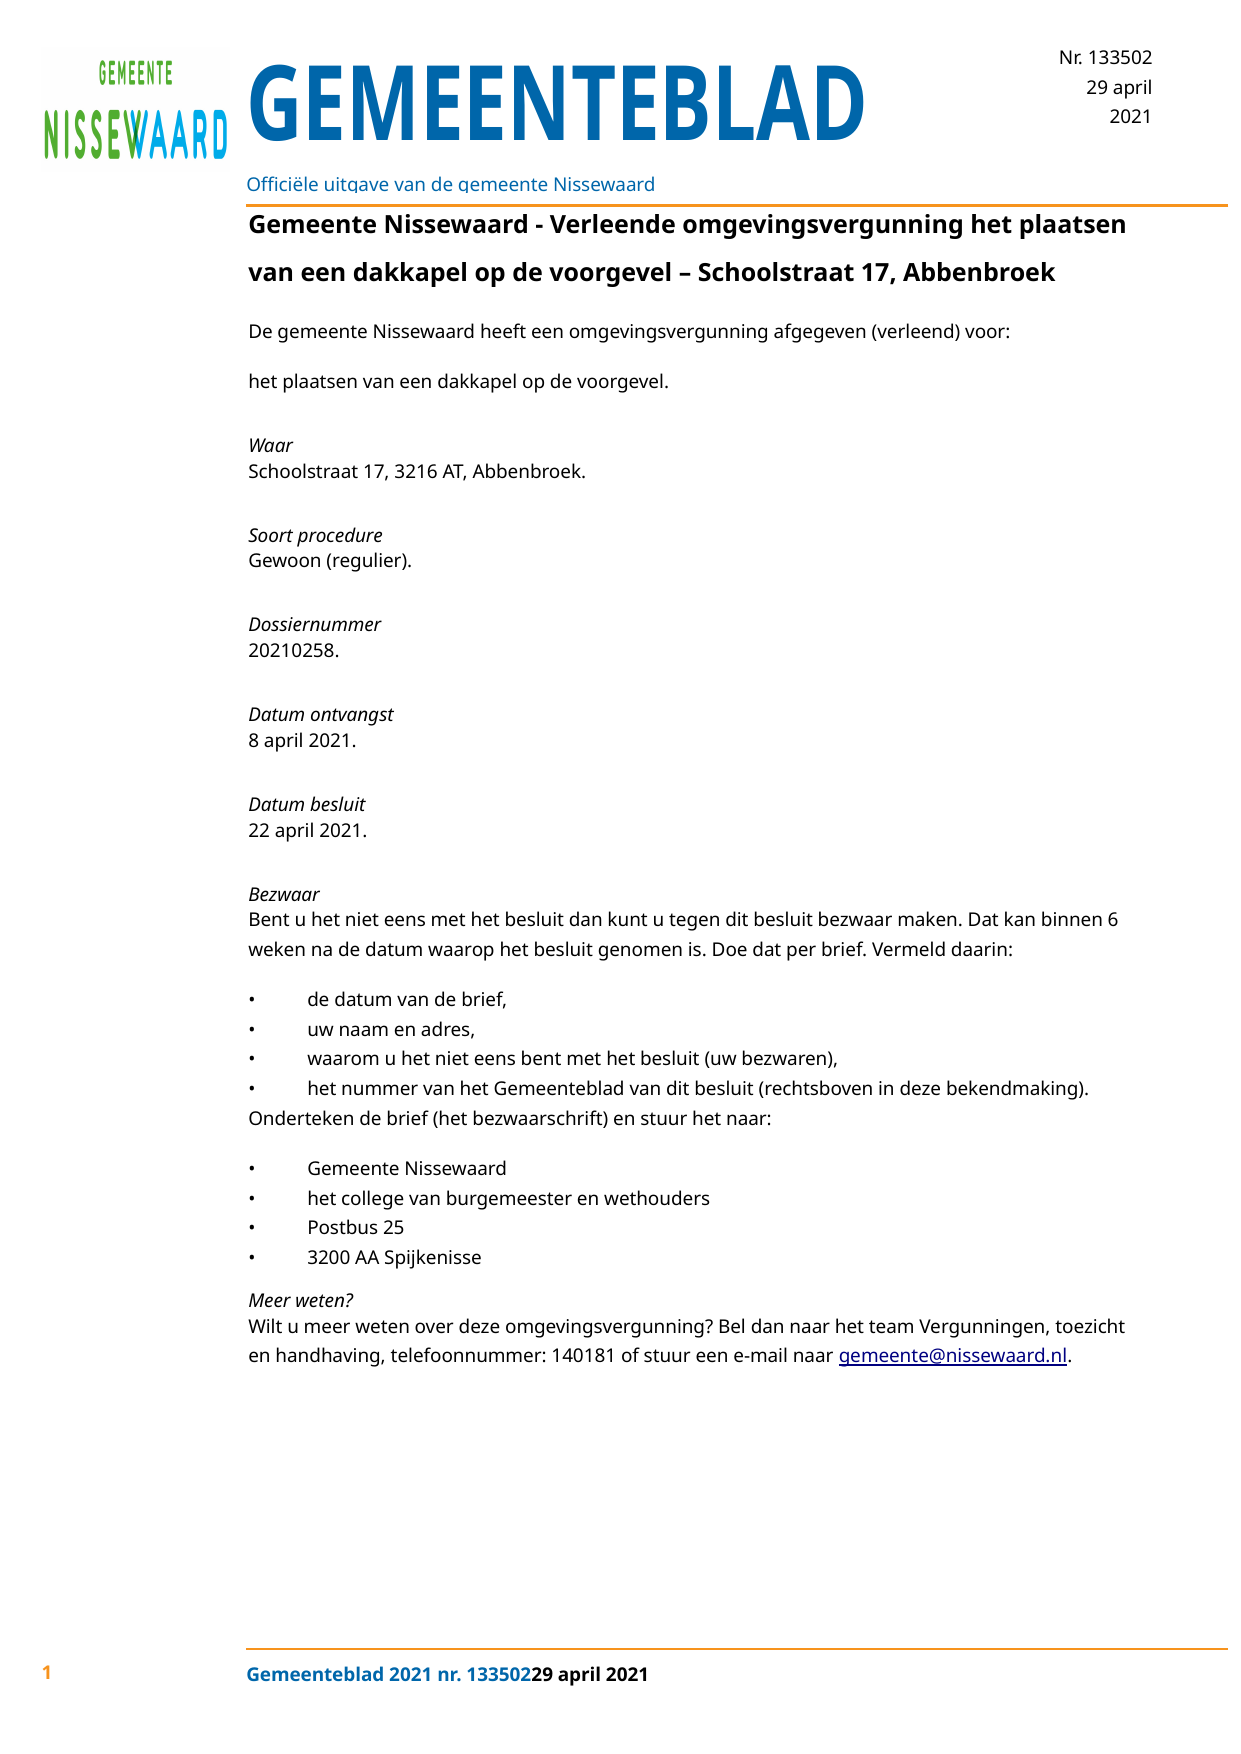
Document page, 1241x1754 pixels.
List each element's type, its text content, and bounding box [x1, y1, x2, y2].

list Postbus 25 [248, 1214, 1152, 1240]
text het plaatsen van een dakkapel op de voorgevel. [248, 368, 1152, 394]
text Schoolstraat 17, 3216 AT, Abbenbroek. [248, 458, 1152, 484]
text Wilt u meer weten over deze omgevingsvergunning? Bel dan naar het team Vergunningen, toezicht en handhaving, telefoonnummer: 140181 of stuur een e-mail naar gemeente@nissewaard.nl. [248, 1313, 1152, 1368]
text Datum ontvangst [248, 701, 1152, 727]
list waarom u het niet eens bent met het besluit (uw bezwaren), [248, 1046, 1152, 1071]
text Bezwaar [248, 881, 1152, 906]
text Onderteken de brief (het bezwaarschrift) en stuur het naar: [248, 1105, 1152, 1131]
text Datum besluit [248, 791, 1152, 817]
text Bent u het niet eens met het besluit dan kunt u tegen dit besluit bezwaar maken. Dat kan binnen 6 weken na de datum waarop het besluit genomen is. Doe dat per brief. Vermeld daarin: [248, 906, 1152, 962]
list 3200 AA Spijkenisse [248, 1244, 1152, 1270]
text Meer weten? [248, 1287, 1152, 1313]
text 20210258. [248, 637, 1152, 663]
list het college van burgemeester en wethouders [248, 1185, 1152, 1211]
text Waar [248, 432, 1152, 458]
text Gewoon (regulier). [248, 548, 1152, 573]
text Soort procedure [248, 522, 1152, 548]
picture [41, 47, 231, 172]
text 22 april 2021. [248, 817, 1152, 842]
list het nummer van het Gemeenteblad van dit besluit (rechtsboven in deze bekendmaking). [248, 1075, 1152, 1101]
list uw naam en adres, [248, 1016, 1152, 1042]
list de datum van de brief, [248, 986, 1152, 1012]
text De gemeente Nissewaard heeft een omgevingsvergunning afgegeven (verleend) voor: [248, 318, 1152, 344]
text Dossiernummer [248, 612, 1152, 637]
text 8 april 2021. [248, 727, 1152, 753]
text Gemeente Nissewaard - Verleende omgevingsvergunning het plaatsen van een dakkapel op de voorgevel – Schoolstraat 17, Abbenbroek [248, 207, 1152, 288]
list Gemeente Nissewaard [248, 1155, 1152, 1181]
